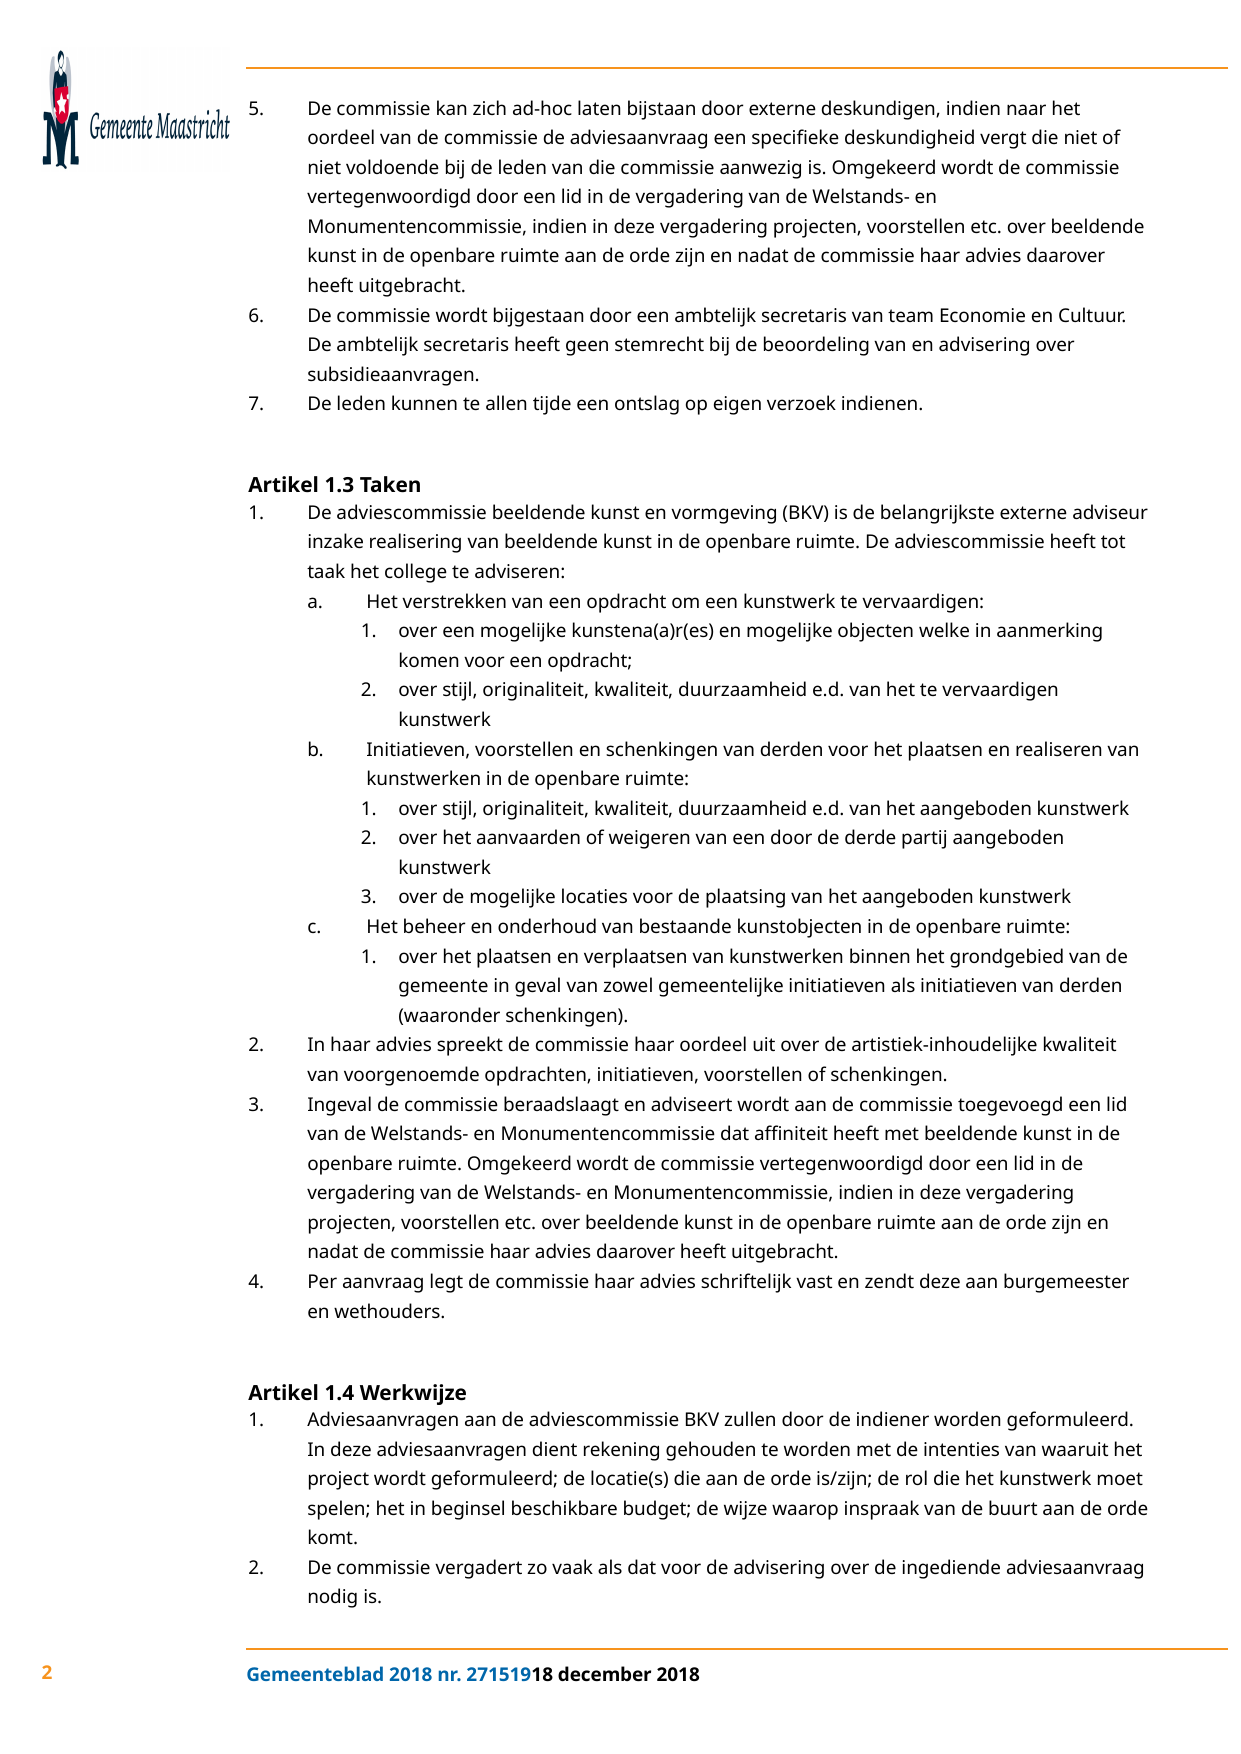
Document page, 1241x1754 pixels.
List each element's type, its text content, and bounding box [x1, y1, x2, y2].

list De leden kunnen te allen tijde een ontslag op eigen verzoek indienen. [248, 391, 1152, 416]
list Initiatieven, voorstellen en schenkingen van derden voor het plaatsen en realiseren van kunstwerken in de openbare ruimte: [307, 736, 1152, 791]
list Het verstrekken van een opdracht om een kunstwerk te vervaardigen: [307, 588, 1152, 613]
list over stijl, originaliteit, kwaliteit, duurzaamheid e.d. van het aangeboden kunstwerk [361, 795, 1152, 821]
list over een mogelijke kunstena(a)r(es) en mogelijke objecten welke in aanmerking komen voor een opdracht; [361, 617, 1152, 673]
list over stijl, originaliteit, kwaliteit, duurzaamheid e.d. van het te vervaardigen kunstwerk [361, 677, 1152, 732]
list Ingeval de commissie beraadslaagt en adviseert wordt aan de commissie toegevoegd een lid van de Welstands- en Monumentencommissie dat affiniteit heeft met beeldende kunst in de openbare ruimte. Omgekeerd wordt de commissie vertegenwoordigd door een lid in de vergadering van de Welstands- en Monumentencommissie, indien in deze vergadering projecten, voorstellen etc. over beeldende kunst in de openbare ruimte aan de orde zijn en nadat de commissie haar advies daarover heeft uitgebracht. [248, 1091, 1152, 1264]
list Het beheer en onderhoud van bestaande kunstobjecten in de openbare ruimte: [307, 913, 1152, 939]
list In haar advies spreekt de commissie haar oordeel uit over de artistiek-inhoudelijke kwaliteit van voorgenoemde opdrachten, initiatieven, voorstellen of schenkingen. [248, 1032, 1152, 1087]
list Per aanvraag legt de commissie haar advies schriftelijk vast en zendt deze aan burgemeester en wethouders. [248, 1268, 1152, 1323]
list De commissie vergadert zo vaak als dat voor de advisering over de ingediende adviesaanvraag nodig is. [248, 1554, 1152, 1609]
list Adviesaanvragen aan de adviescommissie BKV zullen door de indiener worden geformuleerd. In deze adviesaanvragen dient rekening gehouden te worden met de intenties van waaruit het project wordt geformuleerd; de locatie(s) die aan de orde is/zijn; de rol die het kunstwerk moet spelen; het in beginsel beschikbare budget; de wijze waarop inspraak van de buurt aan de orde komt. [248, 1406, 1152, 1550]
picture [41, 47, 231, 172]
text Artikel 1.3 Taken [248, 471, 1152, 499]
list over de mogelijke locaties voor de plaatsing van het aangeboden kunstwerk [361, 884, 1152, 909]
list De commissie wordt bijgestaan door een ambtelijk secretaris van team Economie en Cultuur. De ambtelijk secretaris heeft geen stemrecht bij de beoordeling van en advisering over subsidieaanvragen. [248, 302, 1152, 387]
list De commissie kan zich ad-hoc laten bijstaan door externe deskundigen, indien naar het oordeel van de commissie de adviesaanvraag een specifieke deskundigheid vergt die niet of niet voldoende bij de leden van die commissie aanwezig is. Omgekeerd wordt de commissie vertegenwoordigd door een lid in de vergadering van de Welstands- en Monumentencommissie, indien in deze vergadering projecten, voorstellen etc. over beeldende kunst in de openbare ruimte aan de orde zijn en nadat de commissie haar advies daarover heeft uitgebracht. [248, 95, 1152, 298]
list over het aanvaarden of weigeren van een door de derde partij aangeboden kunstwerk [361, 824, 1152, 880]
list over het plaatsen en verplaatsen van kunstwerken binnen het grondgebied van de gemeente in geval van zowel gemeentelijke initiatieven als initiatieven van derden (waaronder schenkingen). [361, 943, 1152, 1028]
list De adviescommissie beeldende kunst en vormgeving (BKV) is de belangrijkste externe adviseur inzake realisering van beeldende kunst in de openbare ruimte. De adviescommissie heeft tot taak het college te adviseren: [248, 499, 1152, 584]
text Artikel 1.4 Werkwijze [248, 1378, 1152, 1406]
